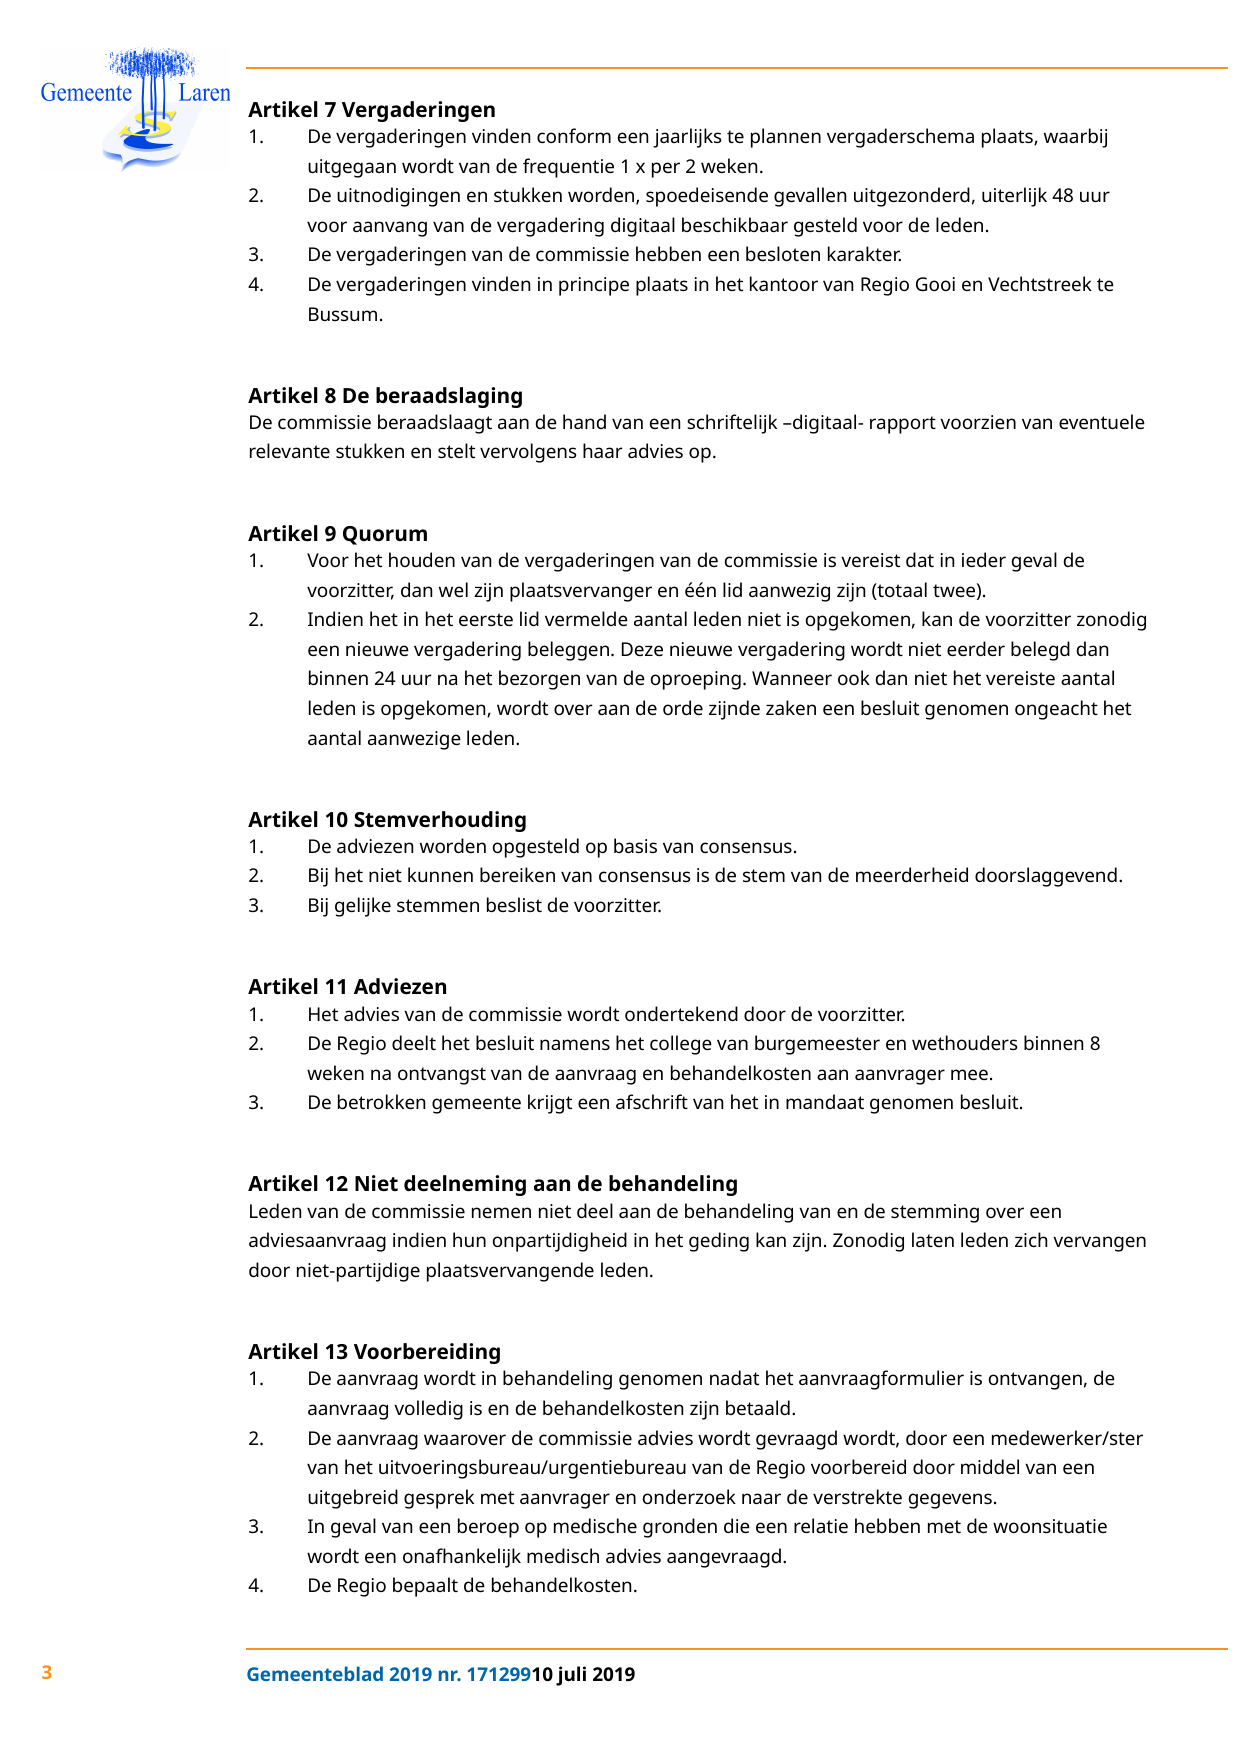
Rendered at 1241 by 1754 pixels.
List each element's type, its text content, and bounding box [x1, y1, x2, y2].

text Artikel 13 Voorbereiding [248, 1337, 1152, 1366]
text Artikel 8 De beraadslaging [248, 381, 1152, 409]
list Bij het niet kunnen bereiken van consensus is de stem van de meerderheid doorslaggevend. [248, 863, 1152, 888]
list De vergaderingen vinden in principe plaats in het kantoor van Regio Gooi en Vechtstreek te Bussum. [248, 271, 1152, 326]
text Artikel 9 Quorum [248, 519, 1152, 547]
list De Regio deelt het besluit namens het college van burgemeester en wethouders binnen 8 weken na ontvangst van de aanvraag en behandelkosten aan aanvrager mee. [248, 1030, 1152, 1086]
list De aanvraag waarover de commissie advies wordt gevraagd wordt, door een medewerker/ster van het uitvoeringsbureau/urgentiebureau van de Regio voorbereid door middel van een uitgebreid gesprek met aanvrager en onderzoek naar de verstrekte gegevens. [248, 1425, 1152, 1509]
list Bij gelijke stemmen beslist de voorzitter. [248, 892, 1152, 918]
text Artikel 12 Niet deelneming aan de behandeling [248, 1169, 1152, 1198]
list De betrokken gemeente krijgt een afschrift van het in mandaat genomen besluit. [248, 1089, 1152, 1115]
list Voor het houden van de vergaderingen van de commissie is vereist dat in ieder geval de voorzitter, dan wel zijn plaatsvervanger en één lid aanwezig zijn (totaal twee). [248, 547, 1152, 602]
list De Regio bepaalt de behandelkosten. [248, 1573, 1152, 1598]
list Het advies van de commissie wordt ondertekend door de voorzitter. [248, 1001, 1152, 1026]
list De aanvraag wordt in behandeling genomen nadat het aanvraagformulier is ontvangen, de aanvraag volledig is en de behandelkosten zijn betaald. [248, 1366, 1152, 1421]
list De vergaderingen van de commissie hebben een besloten karakter. [248, 242, 1152, 267]
list De vergaderingen vinden conform een jaarlijks te plannen vergaderschema plaats, waarbij uitgegaan wordt van de frequentie 1 x per 2 weken. [248, 123, 1152, 178]
text Artikel 11 Adviezen [248, 972, 1152, 1001]
text Artikel 7 Vergaderingen [248, 95, 1152, 123]
list In geval van een beroep op medische gronden die een relatie hebben met de woonsituatie wordt een onafhankelijk medisch advies aangevraagd. [248, 1513, 1152, 1569]
text Artikel 10 Stemverhouding [248, 805, 1152, 833]
list De adviezen worden opgesteld op basis van consensus. [248, 833, 1152, 859]
text Leden van de commissie nemen niet deel aan de behandeling van en de stemming over een adviesaanvraag indien hun onpartijdigheid in het geding kan zijn. Zonodig laten leden zich vervangen door niet-partijdige plaatsvervangende leden. [248, 1198, 1152, 1283]
picture [41, 47, 231, 172]
list Indien het in het eerste lid vermelde aantal leden niet is opgekomen, kan de voorzitter zonodig een nieuwe vergadering beleggen. Deze nieuwe vergadering wordt niet eerder belegd dan binnen 24 uur na het bezorgen van de oproeping. Wanneer ook dan niet het vereiste aantal leden is opgekomen, wordt over aan de orde zijnde zaken een besluit genomen ongeacht het aantal aanwezige leden. [248, 606, 1152, 750]
text De commissie beraadslaagt aan de hand van een schriftelijk –digitaal- rapport voorzien van eventuele relevante stukken en stelt vervolgens haar advies op. [248, 409, 1152, 464]
list De uitnodigingen en stukken worden, spoedeisende gevallen uitgezonderd, uiterlijk 48 uur voor aanvang van de vergadering digitaal beschikbaar gesteld voor de leden. [248, 182, 1152, 238]
